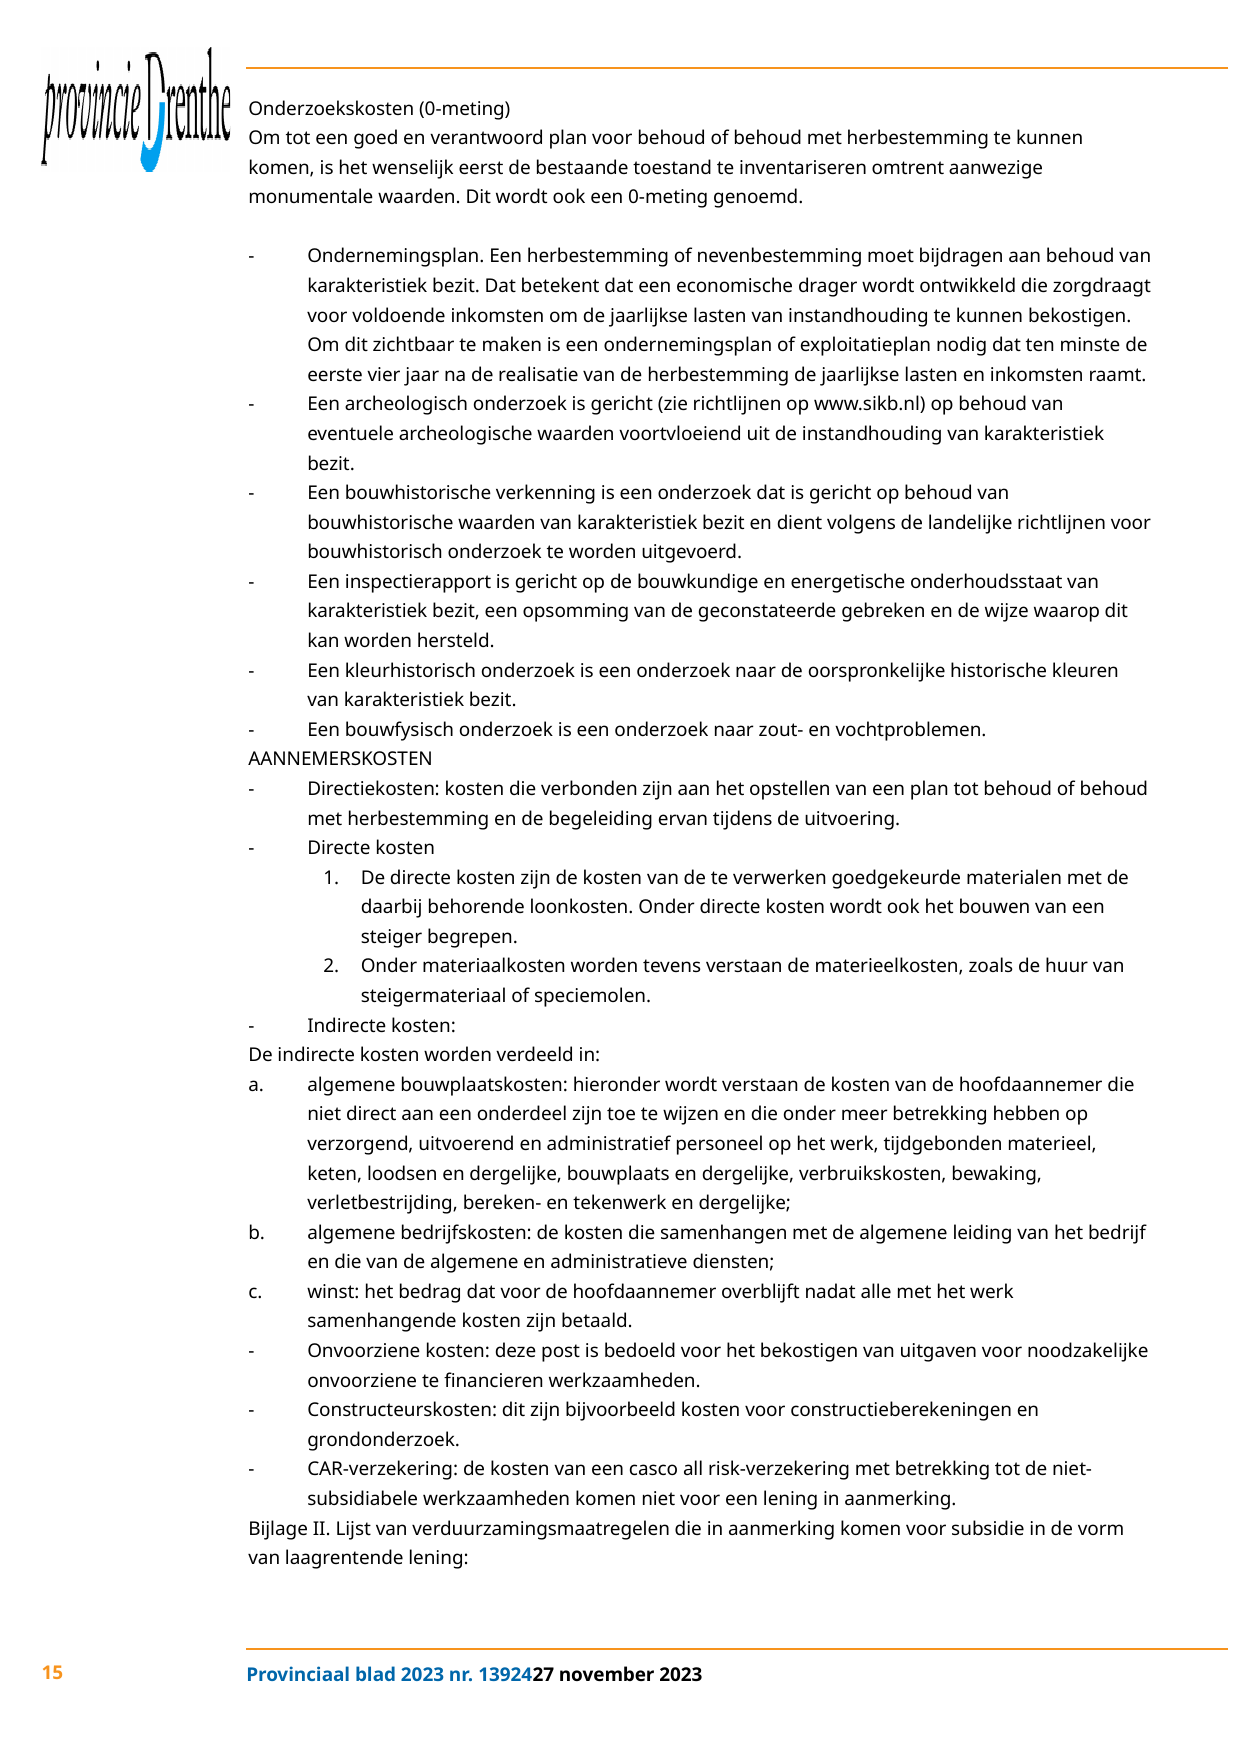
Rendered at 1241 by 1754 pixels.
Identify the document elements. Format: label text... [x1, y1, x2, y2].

list Directe kosten [248, 834, 1152, 860]
list Een archeologisch onderzoek is gericht (zie richtlijnen op www.sikb.nl) op behoud van eventuele archeologische waarden voortvloeiend uit de instandhouding van karakteristiek bezit. [248, 391, 1152, 476]
list Ondernemingsplan. Een herbestemming of nevenbestemming moet bijdragen aan behoud van karakteristiek bezit. Dat betekent dat een economische drager wordt ontwikkeld die zorgdraagt voor voldoende inkomsten om de jaarlijkse lasten van instandhouding te kunnen bekostigen. Om dit zichtbaar te maken is een ondernemingsplan of exploitatieplan nodig dat ten minste de eerste vier jaar na de realisatie van de herbestemming de jaarlijkse lasten en inkomsten raamt. [248, 243, 1152, 387]
list Een bouwfysisch onderzoek is een onderzoek naar zout- en vochtproblemen. [248, 716, 1152, 742]
list Indirecte kosten: [248, 1012, 1152, 1038]
list Een bouwhistorische verkenning is een onderzoek dat is gericht op behoud van bouwhistorische waarden van karakteristiek bezit en dient volgens de landelijke richtlijnen voor bouwhistorisch onderzoek te worden uitgevoerd. [248, 479, 1152, 564]
text De indirecte kosten worden verdeeld in: [248, 1041, 1152, 1067]
picture [41, 47, 231, 172]
list winst: het bedrag dat voor de hoofdaannemer overblijft nadat alle met het werk samenhangende kosten zijn betaald. [248, 1278, 1152, 1333]
list CAR-verzekering: de kosten van een casco all risk-verzekering met betrekking tot de niet-subsidiabele werkzaamheden komen niet voor een lening in aanmerking. [248, 1456, 1152, 1511]
text Om tot een goed en verantwoord plan voor behoud of behoud met herbestemming te kunnen komen, is het wenselijk eerst de bestaande toestand te inventariseren omtrent aanwezige monumentale waarden. Dit wordt ook een 0-meting genoemd. [248, 124, 1152, 209]
text Bijlage II. Lijst van verduurzamingsmaatregelen die in aanmerking komen voor subsidie in de vorm van laagrentende lening: [248, 1515, 1152, 1570]
list Onder materiaalkosten worden tevens verstaan de materieelkosten, zoals de huur van steigermateriaal of speciemolen. [323, 953, 1152, 1008]
list algemene bouwplaatskosten: hieronder wordt verstaan de kosten van de hoofdaannemer die niet direct aan een onderdeel zijn toe te wijzen en die onder meer betrekking hebben op verzorgend, uitvoerend en administratief personeel op het werk, tijdgebonden materieel, keten, loodsen en dergelijke, bouwplaats en dergelijke, verbruikskosten, bewaking, verletbestrijding, bereken- en tekenwerk en dergelijke; [248, 1071, 1152, 1215]
list Een kleurhistorisch onderzoek is een onderzoek naar de oorspronkelijke historische kleuren van karakteristiek bezit. [248, 657, 1152, 712]
text Onderzoekskosten (0-meting) [248, 95, 1152, 121]
list De directe kosten zijn de kosten van de te verwerken goedgekeurde materialen met de daarbij behorende loonkosten. Onder directe kosten wordt ook het bouwen van een steiger begrepen. [323, 864, 1152, 949]
list Onvoorziene kosten: deze post is bedoeld voor het bekostigen van uitgaven voor noodzakelijke onvoorziene te financieren werkzaamheden. [248, 1337, 1152, 1393]
list Constructeurskosten: dit zijn bijvoorbeeld kosten voor constructieberekeningen en grondonderzoek. [248, 1396, 1152, 1452]
list algemene bedrijfskosten: de kosten die samenhangen met de algemene leiding van het bedrijf en die van de algemene en administratieve diensten; [248, 1219, 1152, 1274]
list Directiekosten: kosten die verbonden zijn aan het opstellen van een plan tot behoud of behoud met herbestemming en de begeleiding ervan tijdens de uitvoering. [248, 775, 1152, 831]
text AANNEMERSKOSTEN [248, 746, 1152, 771]
list Een inspectierapport is gericht op de bouwkundige en energetische onderhoudsstaat van karakteristiek bezit, een opsomming van de geconstateerde gebreken en de wijze waarop dit kan worden hersteld. [248, 568, 1152, 653]
